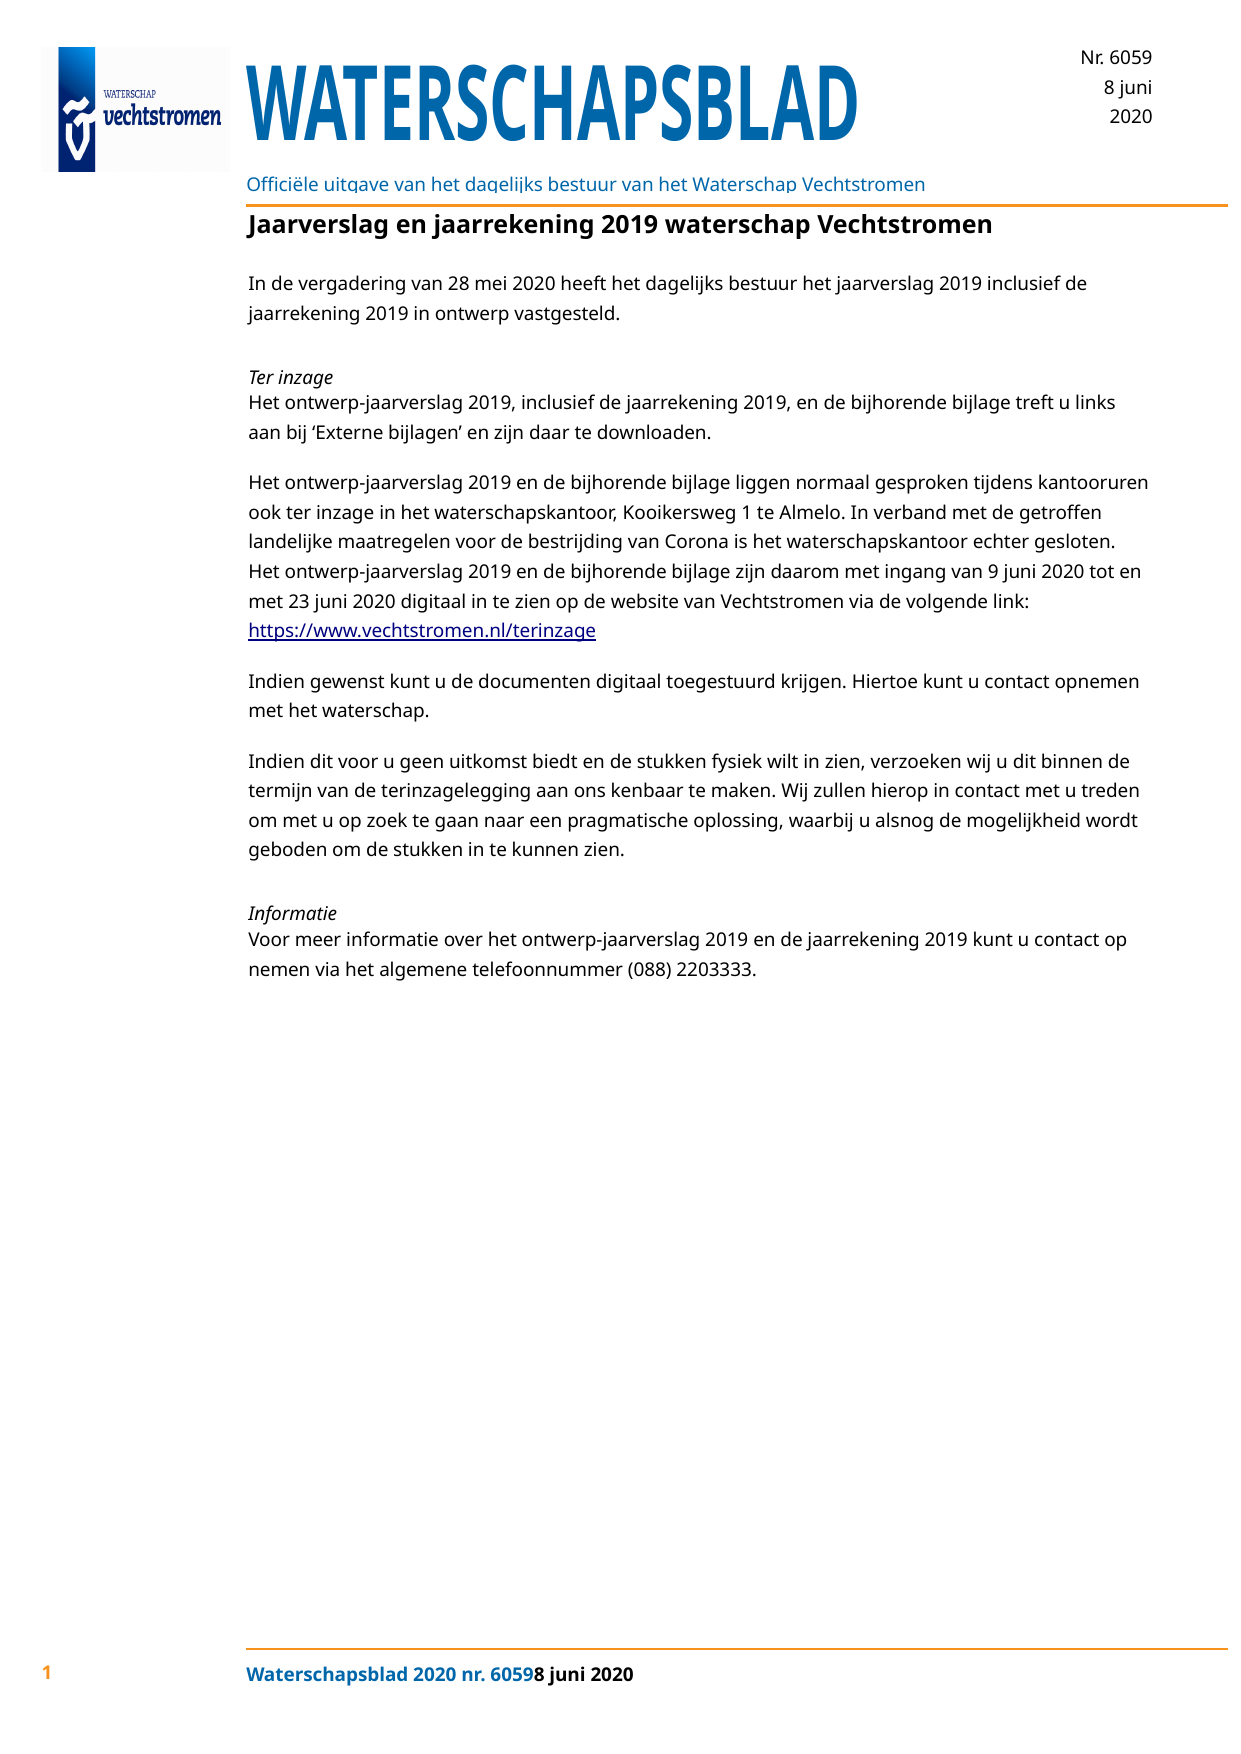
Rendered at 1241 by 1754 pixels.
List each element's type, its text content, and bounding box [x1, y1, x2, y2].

text Jaarverslag en jaarrekening 2019 waterschap Vechtstromen [248, 207, 1152, 241]
text Voor meer informatie over het ontwerp-jaarverslag 2019 en de jaarrekening 2019 kunt u contact op nemen via het algemene telefoonnummer (088) 2203333. [248, 926, 1152, 982]
text In de vergadering van 28 mei 2020 heeft het dagelijks bestuur het jaarverslag 2019 inclusief de jaarrekening 2019 in ontwerp vastgesteld. [248, 270, 1152, 326]
text Ter inzage [248, 364, 1152, 389]
text Informatie [248, 901, 1152, 926]
text Indien gewenst kunt u de documenten digitaal toegestuurd krijgen. Hiertoe kunt u contact opnemen met het waterschap. [248, 668, 1152, 723]
text Indien dit voor u geen uitkomst biedt en de stukken fysiek wilt in zien, verzoeken wij u dit binnen de termijn van de terinzagelegging aan ons kenbaar te maken. Wij zullen hierop in contact met u treden om met u op zoek te gaan naar een pragmatische oplossing, waarbij u alsnog de mogelijkheid wordt geboden om de stukken in te kunnen zien. [248, 748, 1152, 862]
text Het ontwerp-jaarverslag 2019 en de bijhorende bijlage liggen normaal gesproken tijdens kantooruren ook ter inzage in het waterschapskantoor, Kooikersweg 1 te Almelo. In verband met de getroffen landelijke maatregelen voor de bestrijding van Corona is het waterschapskantoor echter gesloten. Het ontwerp-jaarverslag 2019 en de bijhorende bijlage zijn daarom met ingang van 9 juni 2020 tot en met 23 juni 2020 digitaal in te zien op de website van Vechtstromen via de volgende link: https://www.vechtstromen.nl/terinzage [248, 469, 1152, 643]
text Het ontwerp-jaarverslag 2019, inclusief de jaarrekening 2019, en de bijhorende bijlage treft u links aan bij ‘Externe bijlagen’ en zijn daar te downloaden. [248, 389, 1152, 445]
picture [41, 47, 231, 172]
